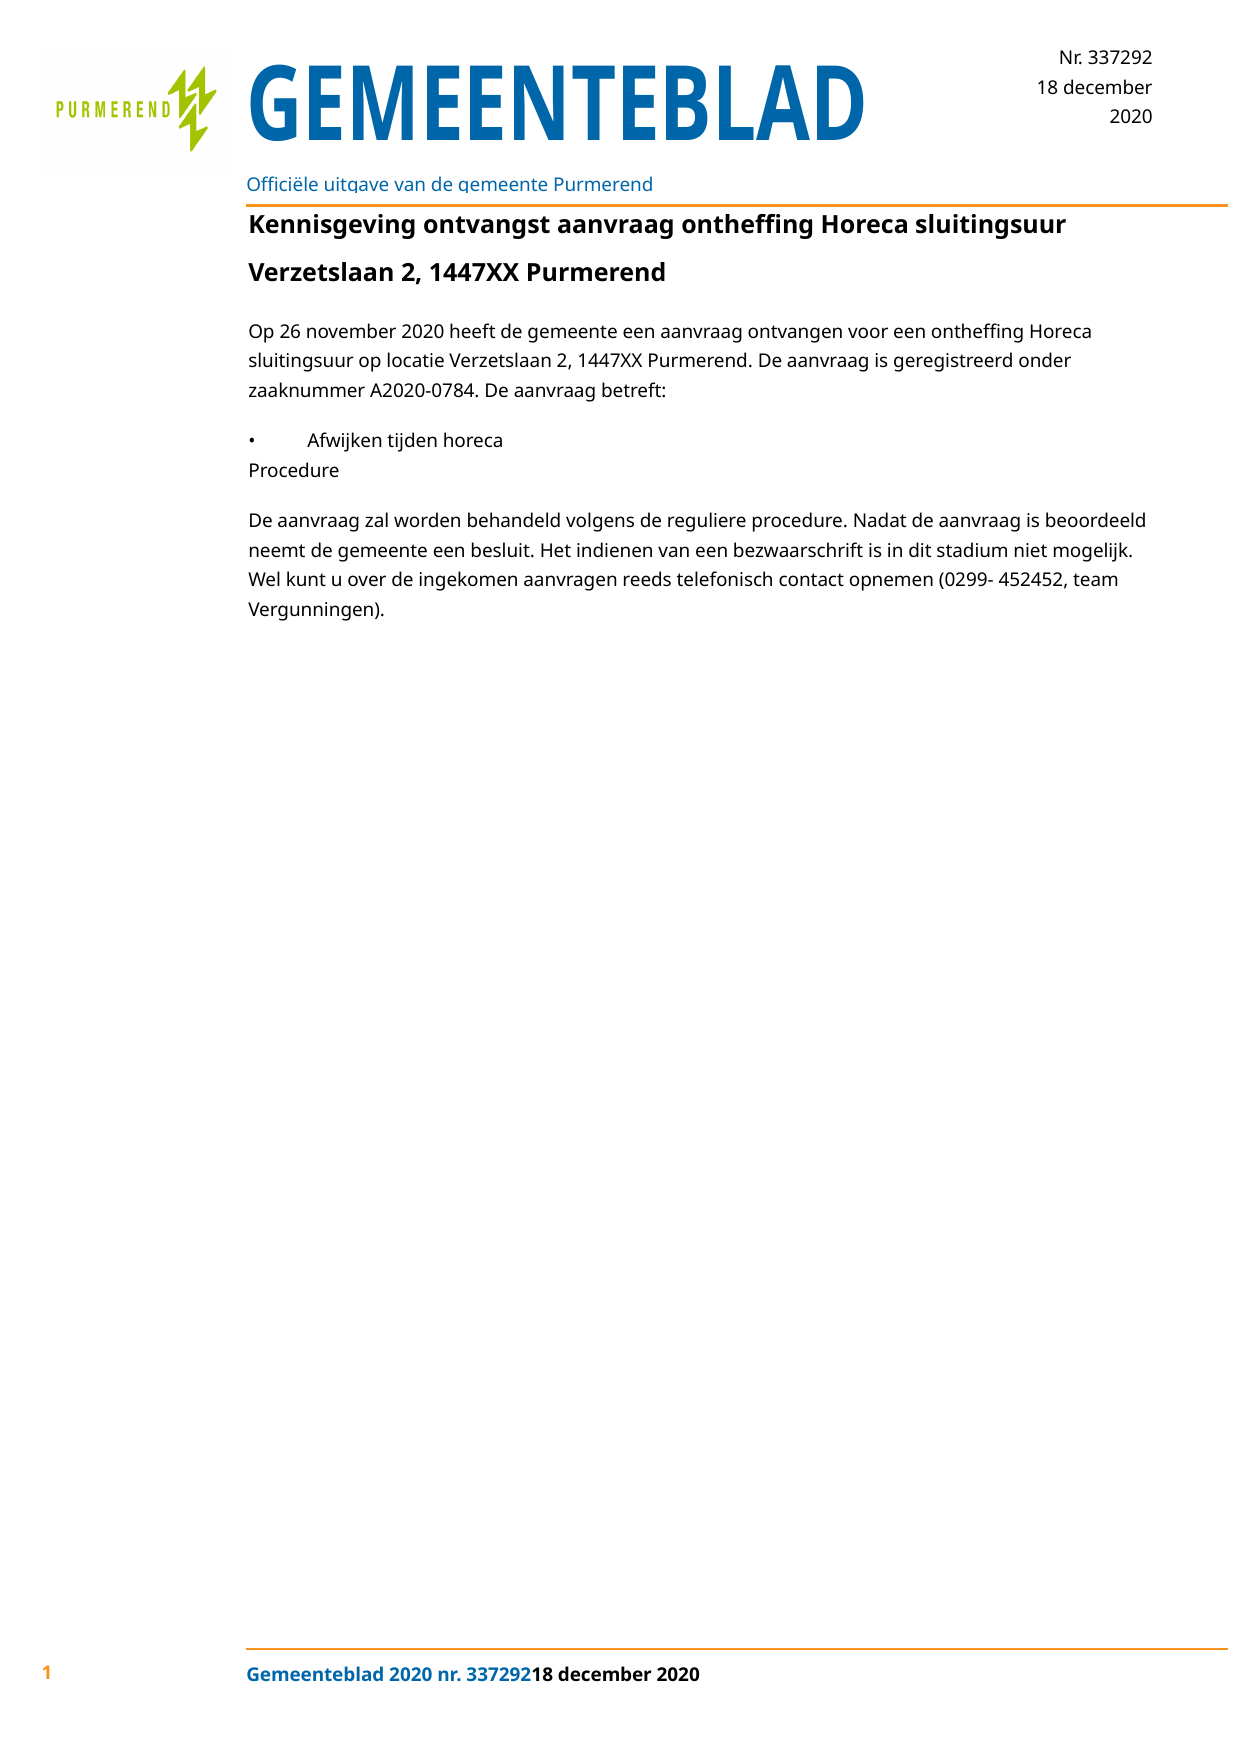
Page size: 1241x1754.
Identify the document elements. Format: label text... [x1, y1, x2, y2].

list Afwijken tijden horeca [248, 427, 1152, 453]
text Op 26 november 2020 heeft de gemeente een aanvraag ontvangen voor een ontheffing Horeca sluitingsuur op locatie Verzetslaan 2, 1447XX Purmerend. De aanvraag is geregistreerd onder zaaknummer A2020-0784. De aanvraag betreft: [248, 318, 1152, 403]
text De aanvraag zal worden behandeld volgens de reguliere procedure. Nadat de aanvraag is beoordeeld neemt de gemeente een besluit. Het indienen van een bezwaarschrift is in dit stadium niet mogelijk. Wel kunt u over de ingekomen aanvragen reeds telefonisch contact opnemen (0299- 452452, team Vergunningen). [248, 507, 1152, 622]
text Procedure [248, 457, 1152, 483]
picture [41, 47, 231, 172]
text Kennisgeving ontvangst aanvraag ontheffing Horeca sluitingsuur Verzetslaan 2, 1447XX Purmerend [248, 207, 1152, 288]
